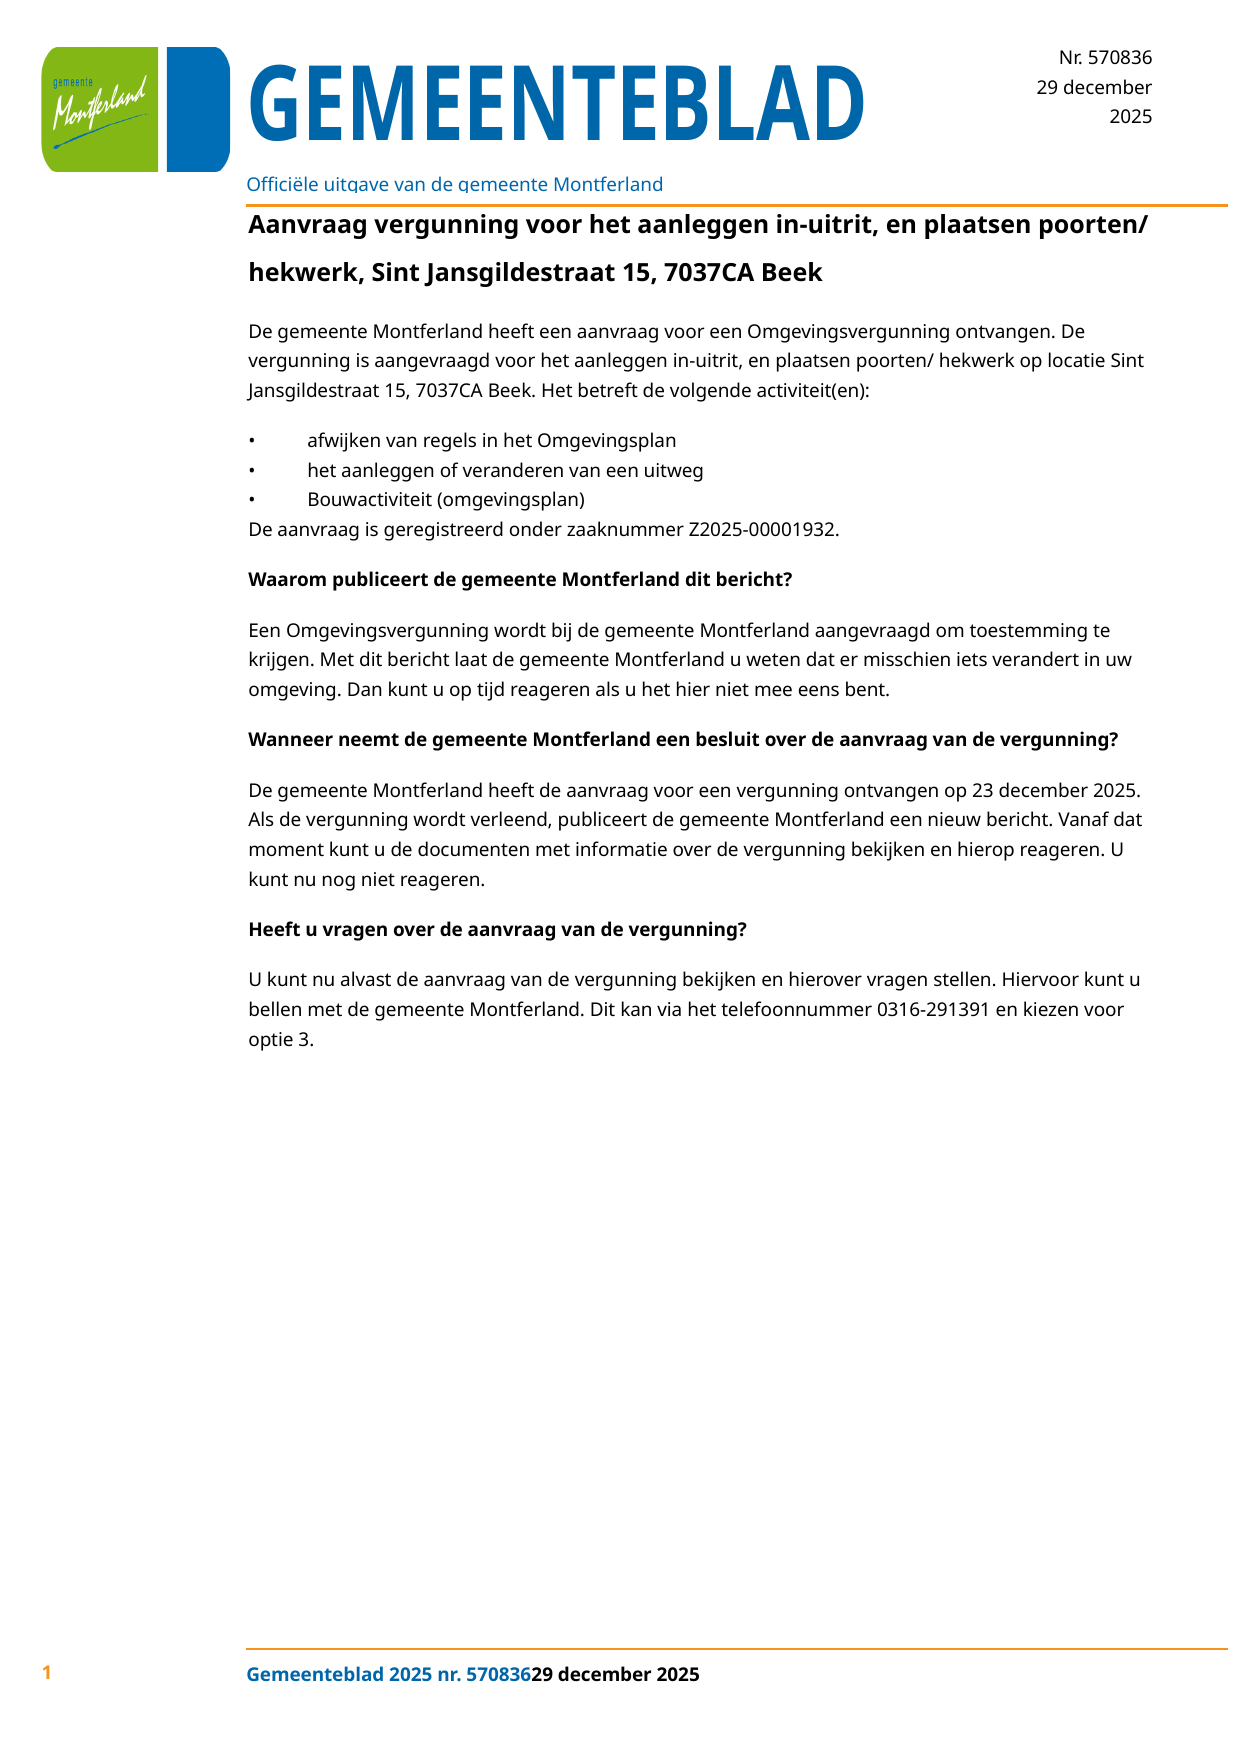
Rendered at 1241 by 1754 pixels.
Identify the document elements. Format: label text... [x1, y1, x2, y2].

text Wanneer neemt de gemeente Montferland een besluit over de aanvraag van de vergunning? [248, 727, 1152, 752]
list afwijken van regels in het Omgevingsplan [248, 427, 1152, 453]
text De gemeente Montferland heeft de aanvraag voor een vergunning ontvangen op 23 december 2025. Als de vergunning wordt verleend, publiceert de gemeente Montferland een nieuw bericht. Vanaf dat moment kunt u de documenten met informatie over de vergunning bekijken en hierop reageren. U kunt nu nog niet reageren. [248, 777, 1152, 892]
list Bouwactiviteit (omgevingsplan) [248, 487, 1152, 512]
text U kunt nu alvast de aanvraag van de vergunning bekijken en hierover vragen stellen. Hiervoor kunt u bellen met de gemeente Montferland. Dit kan via het telefoonnummer 0316-291391 en kiezen voor optie 3. [248, 967, 1152, 1052]
picture [41, 47, 231, 172]
text Een Omgevingsvergunning wordt bij de gemeente Montferland aangevraagd om toestemming te krijgen. Met dit bericht laat de gemeente Montferland u weten dat er misschien iets verandert in uw omgeving. Dan kunt u op tijd reageren als u het hier niet mee eens bent. [248, 617, 1152, 702]
text De aanvraag is geregistreerd onder zaaknummer Z2025-00001932. [248, 516, 1152, 542]
text Heeft u vragen over de aanvraag van de vergunning? [248, 916, 1152, 942]
list het aanleggen of veranderen van een uitweg [248, 457, 1152, 483]
text Aanvraag vergunning voor het aanleggen in-uitrit, en plaatsen poorten/ hekwerk, Sint Jansgildestraat 15, 7037CA Beek [248, 207, 1152, 288]
text Waarom publiceert de gemeente Montferland dit bericht? [248, 567, 1152, 592]
text De gemeente Montferland heeft een aanvraag voor een Omgevingsvergunning ontvangen. De vergunning is aangevraagd voor het aanleggen in-uitrit, en plaatsen poorten/ hekwerk op locatie Sint Jansgildestraat 15, 7037CA Beek. Het betreft de volgende activiteit(en): [248, 318, 1152, 403]
